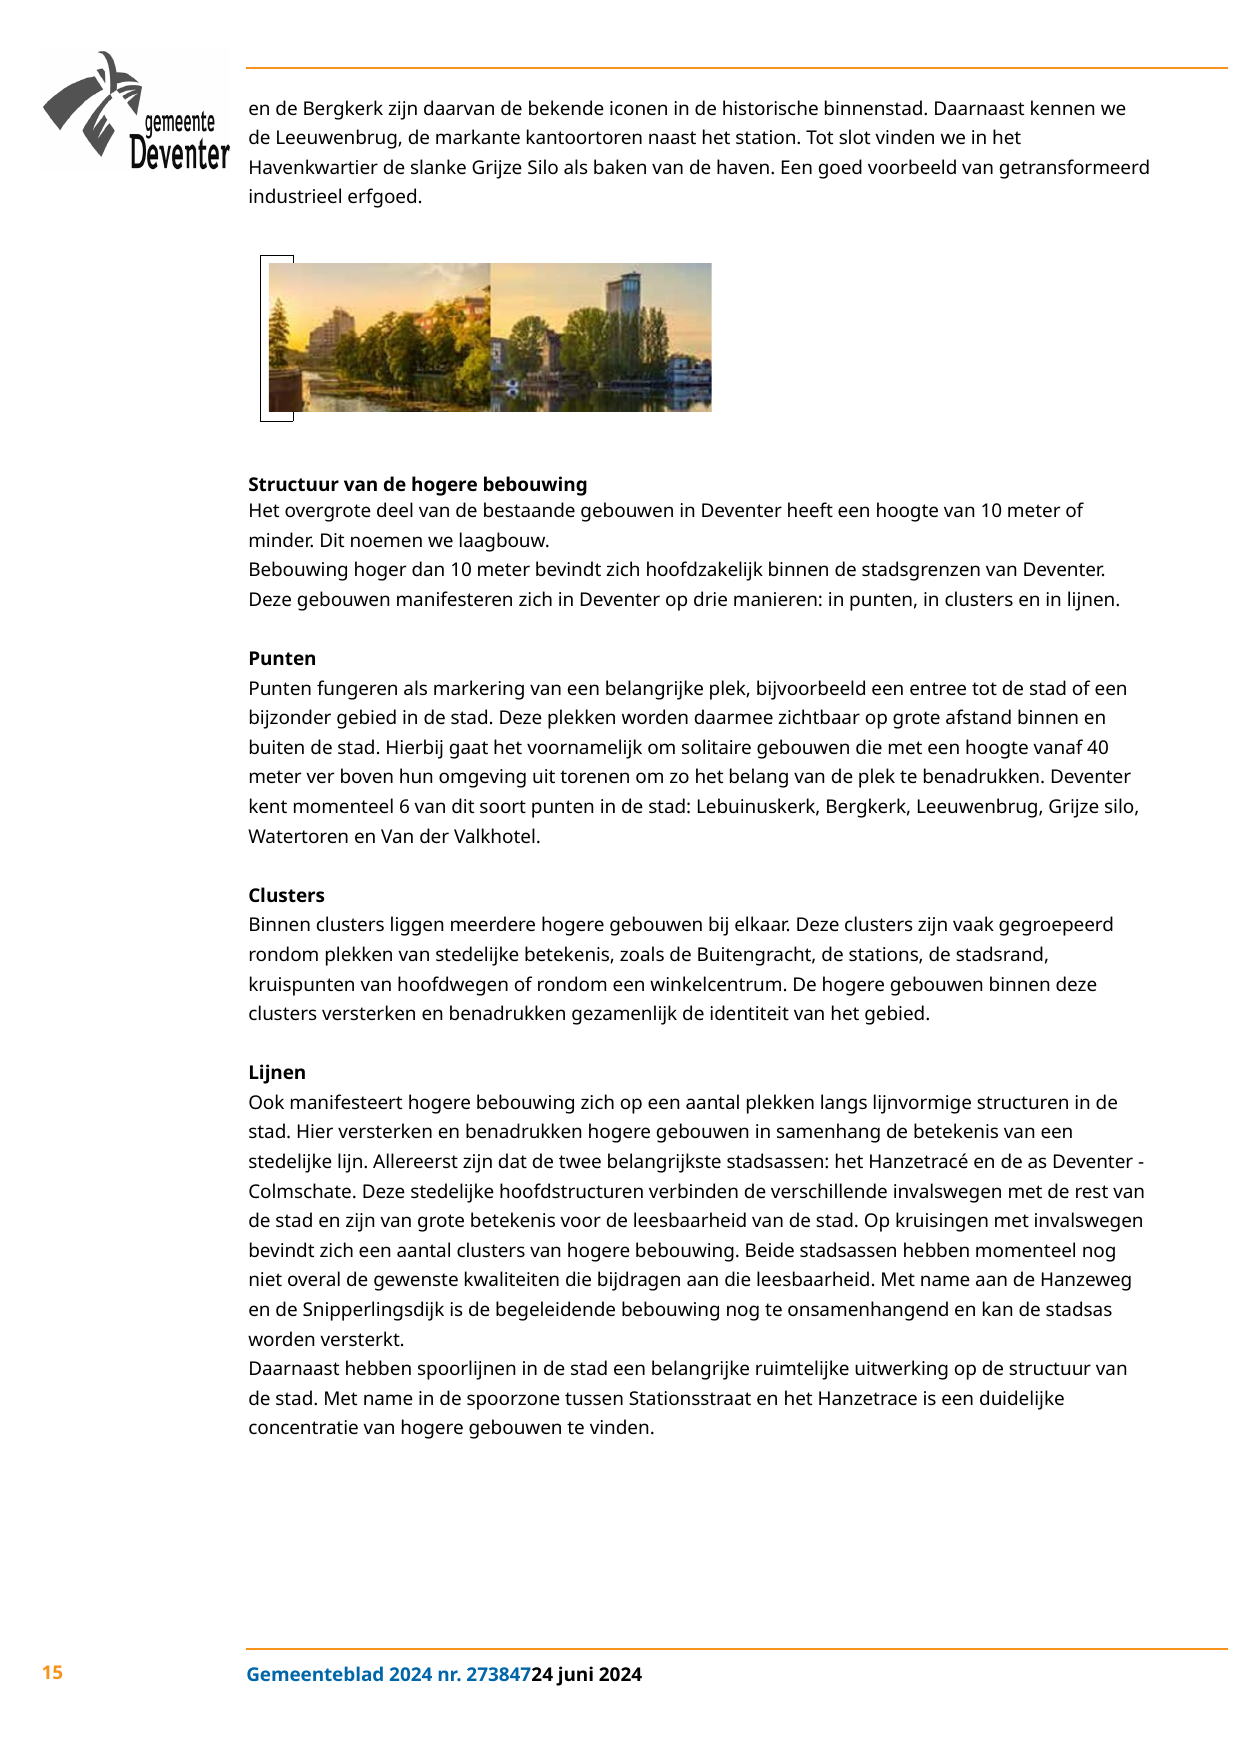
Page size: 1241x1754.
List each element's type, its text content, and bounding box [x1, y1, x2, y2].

picture [41, 47, 231, 172]
text Structuur van de hogere bebouwing [248, 472, 1152, 497]
text Punten [248, 645, 1152, 671]
picture [268, 263, 712, 412]
text Lijnen [248, 1059, 1152, 1085]
text Ook manifesteert hogere bebouwing zich op een aantal plekken langs lijnvormige structuren in de stad. Hier versterken en benadrukken hogere gebouwen in samenhang de betekenis van een stedelijke lijn. Allereerst zijn dat de twee belangrijkste stadsassen: het Hanzetracé en de as Deventer - Colmschate. Deze stedelijke hoofdstructuren verbinden de verschillende invalswegen met de rest van de stad en zijn van grote betekenis voor de leesbaarheid van de stad. Op kruisingen met invalswegen bevindt zich een aantal clusters van hogere bebouwing. Beide stadsassen hebben momenteel nog niet overal de gewenste kwaliteiten die bijdragen aan die leesbaarheid. Met name aan de Hanzeweg en de Snipperlingsdijk is de begeleidende bebouwing nog te onsamenhangend en kan de stadsas worden versterkt. [248, 1089, 1152, 1351]
text Punten fungeren als markering van een belangrijke plek, bijvoorbeeld een entree tot de stad of een bijzonder gebied in de stad. Deze plekken worden daarmee zichtbaar op grote afstand binnen en buiten de stad. Hierbij gaat het voornamelijk om solitaire gebouwen die met een hoogte vanaf 40 meter ver boven hun omgeving uit torenen om zo het belang van de plek te benadrukken. Deventer kent momenteel 6 van dit soort punten in de stad: Lebuinuskerk, Bergkerk, Leeuwenbrug, Grijze silo, Watertoren en Van der Valkhotel. [248, 675, 1152, 848]
text Het overgrote deel van de bestaande gebouwen in Deventer heeft een hoogte van 10 meter of minder. Dit noemen we laagbouw. [248, 497, 1152, 553]
text Binnen clusters liggen meerdere hogere gebouwen bij elkaar. Deze clusters zijn vaak gegroepeerd rondom plekken van stedelijke betekenis, zoals de Buitengracht, de stations, de stadsrand, kruispunten van hoofdwegen of rondom een winkelcentrum. De hogere gebouwen binnen deze clusters versterken en benadrukken gezamenlijk de identiteit van het gebied. [248, 912, 1152, 1026]
text Clusters [248, 882, 1152, 908]
text en de Bergkerk zijn daarvan de bekende iconen in de historische binnenstad. Daarnaast kennen we de Leeuwenbrug, de markante kantoortoren naast het station. Tot slot vinden we in het Havenkwartier de slanke Grijze Silo als baken van de haven. Een goed voorbeeld van getransformeerd industrieel erfgoed. [248, 95, 1152, 209]
text Daarnaast hebben spoorlijnen in de stad een belangrijke ruimtelijke uitwerking op de structuur van de stad. Met name in de spoorzone tussen Stationsstraat en het Hanzetrace is een duidelijke concentratie van hogere gebouwen te vinden. [248, 1355, 1152, 1440]
text Bebouwing hoger dan 10 meter bevindt zich hoofdzakelijk binnen de stadsgrenzen van Deventer. Deze gebouwen manifesteren zich in Deventer op drie manieren: in punten, in clusters en in lijnen. [248, 557, 1152, 612]
